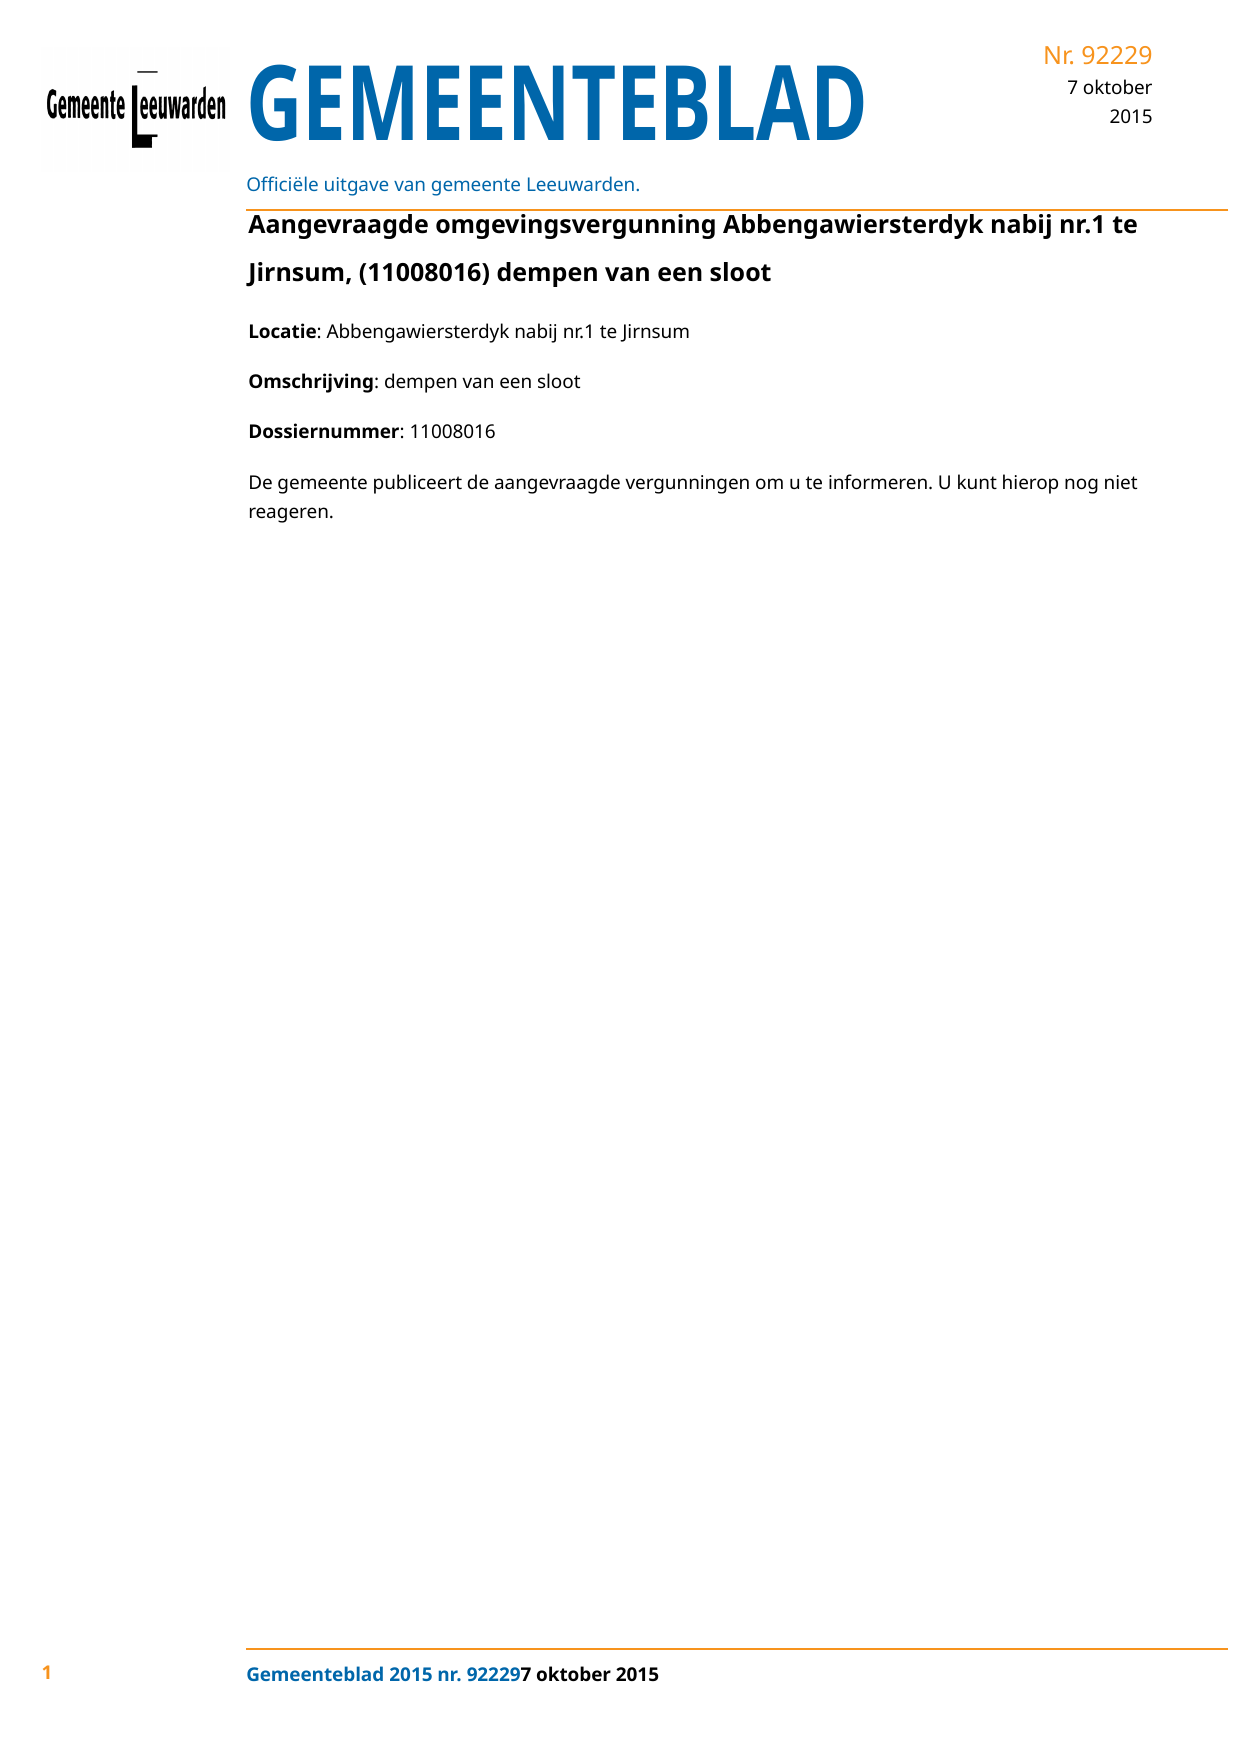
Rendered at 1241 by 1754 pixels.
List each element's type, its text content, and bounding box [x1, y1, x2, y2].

text Dossiernummer: 11008016 [248, 419, 1152, 444]
picture [41, 47, 231, 172]
text Locatie: Abbengawiersterdyk nabij nr.1 te Jirnsum [248, 318, 1152, 344]
text De gemeente publiceert de aangevraagde vergunningen om u te informeren. U kunt hierop nog niet reageren. [248, 469, 1152, 524]
text Aangevraagde omgevingsvergunning Abbengawiersterdyk nabij nr.1 te Jirnsum, (11008016) dempen van een sloot [248, 211, 1152, 288]
text Omschrijving: dempen van een sloot [248, 368, 1152, 394]
